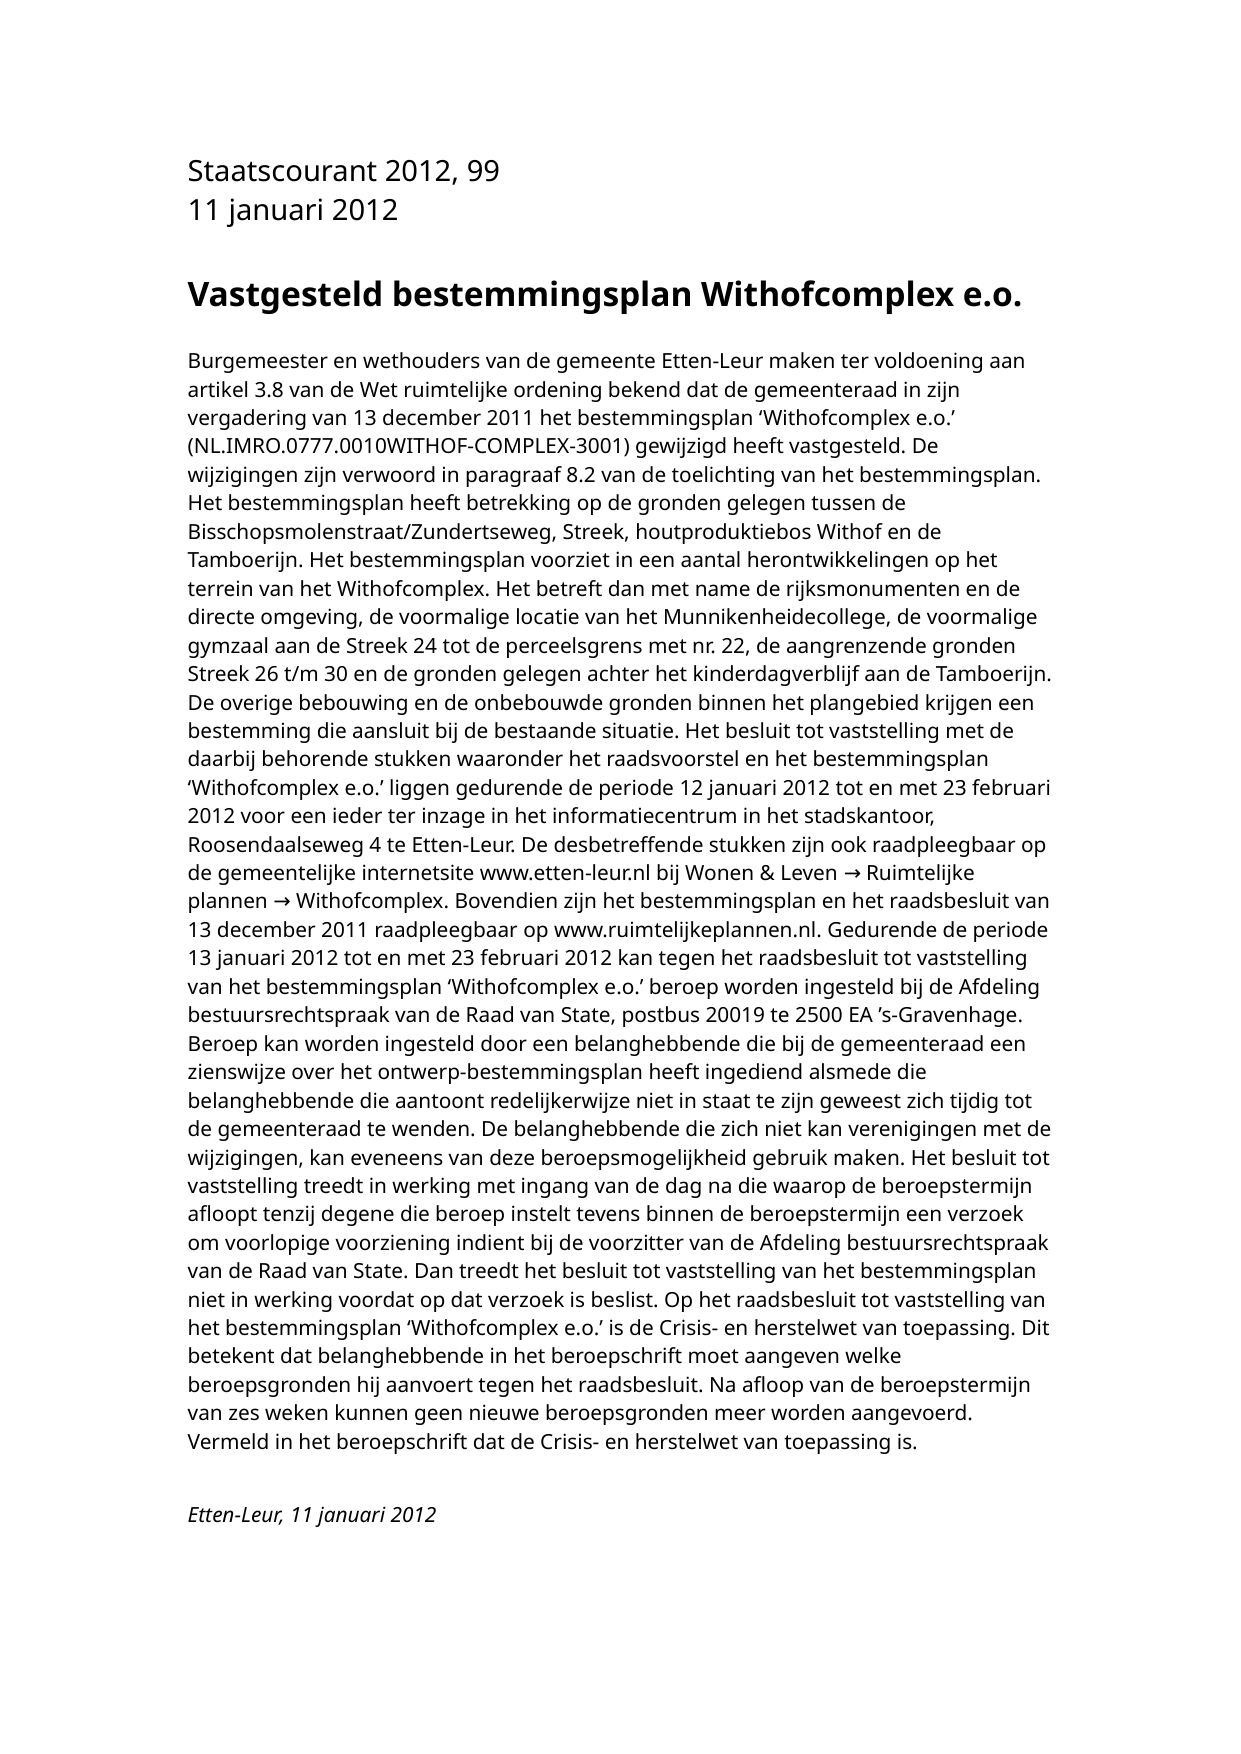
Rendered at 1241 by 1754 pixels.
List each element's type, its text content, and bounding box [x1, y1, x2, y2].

text Burgemeester en wethouders van de gemeente Etten-Leur maken ter voldoening aan artikel 3.8 van de Wet ruimtelijke ordening bekend dat de gemeenteraad in zijn vergadering van 13 december 2011 het bestemmingsplan ‘Withofcomplex e.o.’ (NL.IMRO.0777.0010WITHOF-COMPLEX-3001) gewijzigd heeft vastgesteld. De wijzigingen zijn verwoord in paragraaf 8.2 van de toelichting van het bestemmingsplan. Het bestemmingsplan heeft betrekking op de gronden gelegen tussen de Bisschopsmolenstraat/Zundertseweg, Streek, houtproduktiebos Withof en de Tamboerijn. Het bestemmingsplan voorziet in een aantal herontwikkelingen op het terrein van het Withofcomplex. Het betreft dan met name de rijksmonumenten en de directe omgeving, de voormalige locatie van het Munnikenheidecollege, de voormalige gymzaal aan de Streek 24 tot de perceelsgrens met nr. 22, de aangrenzende gronden Streek 26 t/m 30 en de gronden gelegen achter het kinderdagverblijf aan de Tamboerijn. De overige bebouwing en de onbebouwde gronden binnen het plangebied krijgen een bestemming die aansluit bij de bestaande situatie. Het besluit tot vaststelling met de daarbij behorende stukken waaronder het raadsvoorstel en het bestemmingsplan ‘Withofcomplex e.o.’ liggen gedurende de periode 12 januari 2012 tot en met 23 februari 2012 voor een ieder ter inzage in het informatiecentrum in het stadskantoor, Roosendaalseweg 4 te Etten-Leur. De desbetreffende stukken zijn ook raadpleegbaar op de gemeentelijke internetsite www.etten-leur.nl bij Wonen & Leven → Ruimtelijke plannen → Withofcomplex. Bovendien zijn het bestemmingsplan en het raadsbesluit van 13 december 2011 raadpleegbaar op www.ruimtelijkeplannen.nl. Gedurende de periode 13 januari 2012 tot en met 23 februari 2012 kan tegen het raadsbesluit tot vaststelling van het bestemmingsplan ‘Withofcomplex e.o.’ beroep worden ingesteld bij de Afdeling bestuursrechtspraak van de Raad van State, postbus 20019 te 2500 EA ’s-Gravenhage. Beroep kan worden ingesteld door een belanghebbende die bij de gemeenteraad een zienswijze over het ontwerp-bestemmingsplan heeft ingediend alsmede die belanghebbende die aantoont redelijkerwijze niet in staat te zijn geweest zich tijdig tot de gemeenteraad te wenden. De belanghebbende die zich niet kan verenigingen met de wijzigingen, kan eveneens van deze beroepsmogelijkheid gebruik maken. Het besluit tot vaststelling treedt in werking met ingang van de dag na die waarop de beroepstermijn afloopt tenzij degene die beroep instelt tevens binnen de beroepstermijn een verzoek om voorlopige voorziening indient bij de voorzitter van de Afdeling bestuursrechtspraak van de Raad van State. Dan treedt het besluit tot vaststelling van het bestemmingsplan niet in werking voordat op dat verzoek is beslist. Op het raadsbesluit tot vaststelling van het bestemmingsplan ‘Withofcomplex e.o.’ is de Crisis- en herstelwet van toepassing. Dit betekent dat belanghebbende in het beroepschrift moet aangeven welke beroepsgronden hij aanvoert tegen het raadsbesluit. Na afloop van de beroepstermijn van zes weken kunnen geen nieuwe beroepsgronden meer worden aangevoerd. Vermeld in het beroepschrift dat de Crisis- en herstelwet van toepassing is. [187, 346, 1053, 1455]
text 11 januari 2012 [187, 190, 1053, 229]
subtitle Vastgesteld bestemmingsplan Withofcomplex e.o. [187, 271, 1053, 316]
text Staatscourant 2012, 99 [187, 150, 1053, 190]
text Etten-Leur, 11 januari 2012 [187, 1500, 1053, 1529]
